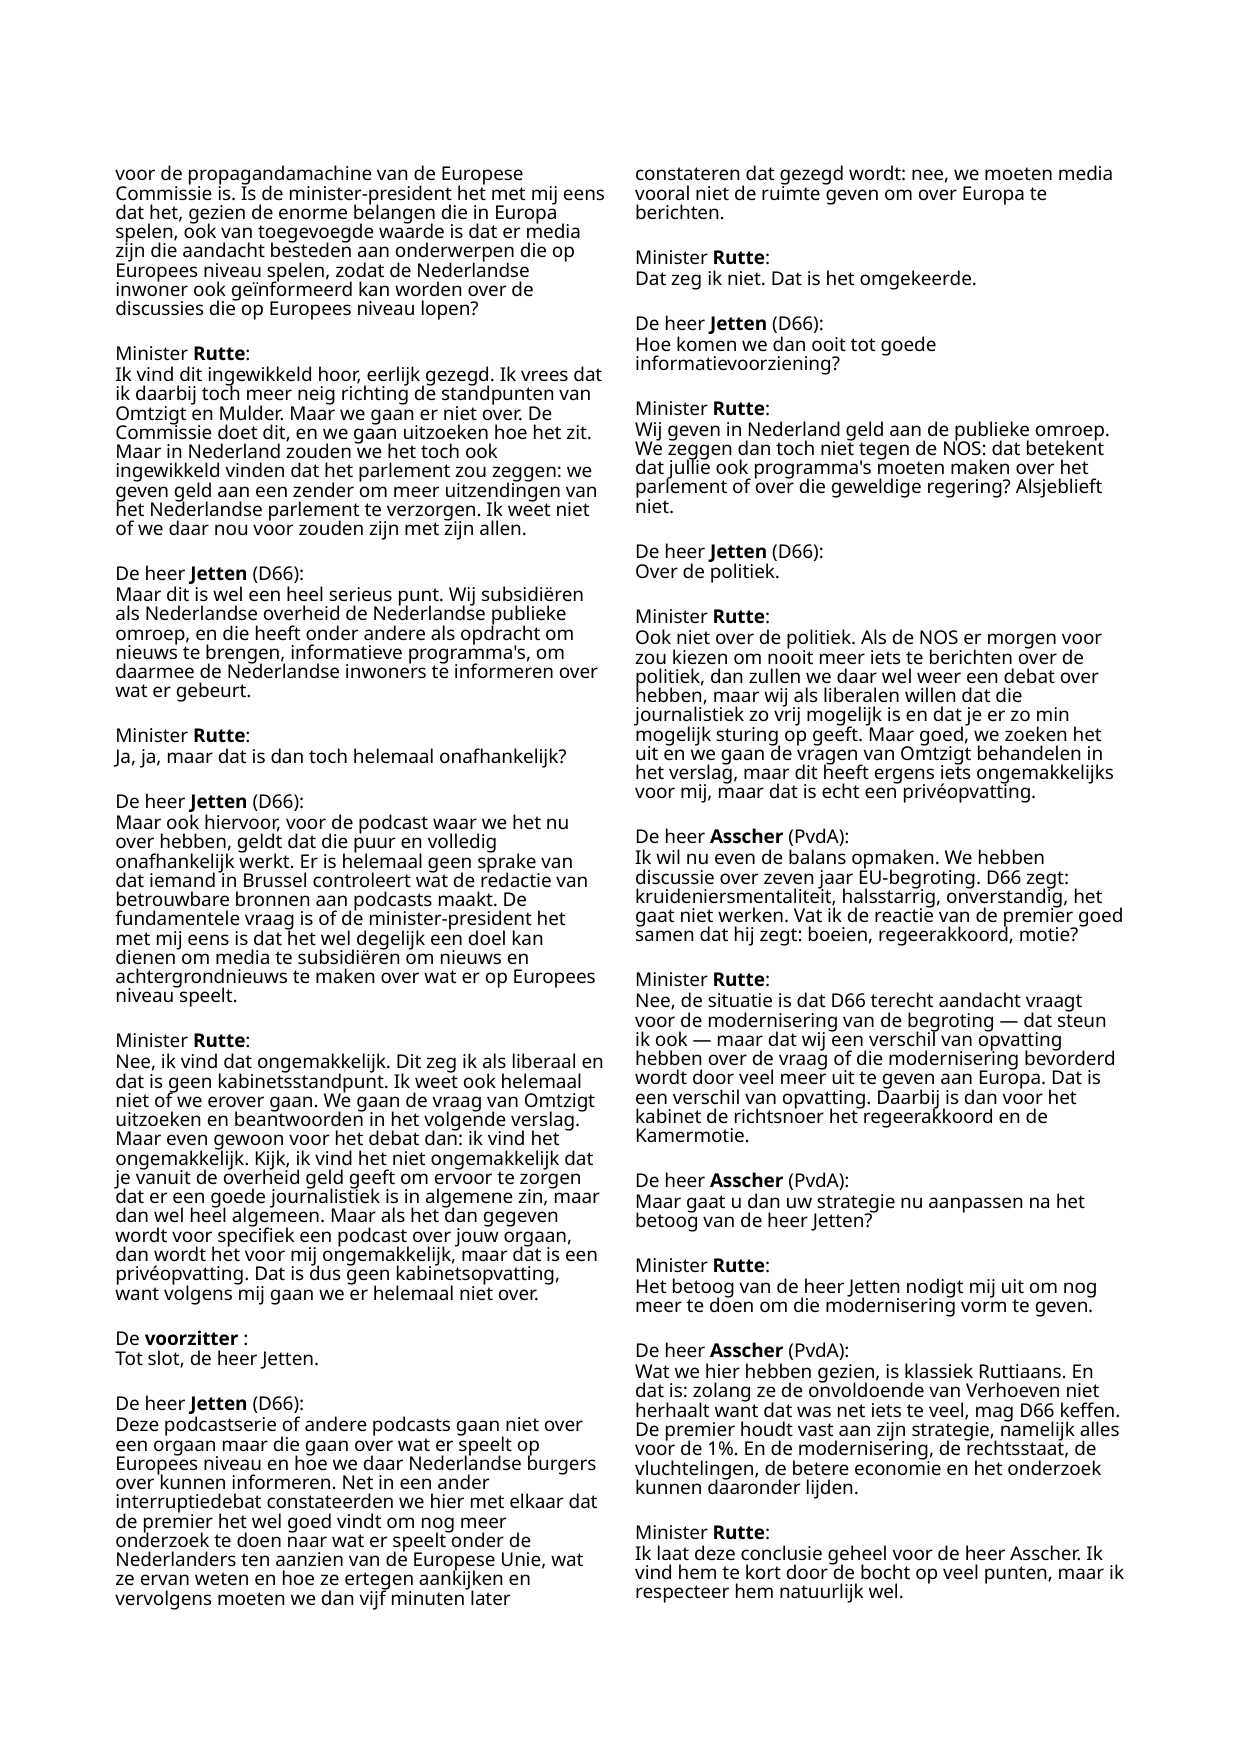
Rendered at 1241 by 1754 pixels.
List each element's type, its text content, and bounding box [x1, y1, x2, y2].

text Het betoog van de heer Jetten nodigt mij uit om nog meer te doen om die modernisering vorm te geven. [635, 1278, 1125, 1317]
text constateren dat gezegd wordt: nee, we moeten media vooral niet de ruimte geven om over Europa te berichten. [635, 165, 1125, 223]
text Ik vind dit ingewikkeld hoor, eerlijk gezegd. Ik vrees dat ik daarbij toch meer neig richting de standpunten van Omtzigt en Mulder. Maar we gaan er niet over. De Commissie doet dit, en we gaan uitzoeken hoe het zit. Maar in Nederland zouden we het toch ook ingewikkeld vinden dat het parlement zou zeggen: we geven geld aan een zender om meer uitzendingen van het Nederlandse parlement te verzorgen. Ik weet niet of we daar nou voor zouden zijn met zijn allen. [115, 366, 605, 539]
text Minister Rutte: [115, 340, 605, 366]
text Minister Rutte: [635, 395, 1125, 421]
text Minister Rutte: [115, 722, 605, 748]
text Tot slot, de heer Jetten. [115, 1350, 605, 1370]
text De heer Jetten (D66): [115, 1391, 605, 1416]
text De heer Jetten (D66): [635, 538, 1125, 563]
text Hoe komen we dan ooit tot goede informatievoorziening? [635, 336, 1125, 374]
text voor de propagandamachine van de Europese Commissie is. Is de minister-president het met mij eens dat het, gezien de enorme belangen die in Europa spelen, ook van toegevoegde waarde is dat er media zijn die aandacht besteden aan onderwerpen die op Europees niveau spelen, zodat de Nederlandse inwoner ook geïnformeerd kan worden over de discussies die op Europees niveau lopen? [115, 165, 605, 319]
text Maar dit is wel een heel serieus punt. Wij subsidiëren als Nederlandse overheid de Nederlandse publieke omroep, en die heeft onder andere als opdracht om nieuws te brengen, informatieve programma's, om daarmee de Nederlandse inwoners te informeren over wat er gebeurt. [115, 586, 605, 702]
text Dat zeg ik niet. Dat is het omgekeerde. [635, 270, 1125, 289]
text Minister Rutte: [635, 967, 1125, 992]
text Ik wil nu even de balans opmaken. We hebben discussie over zeven jaar EU-begroting. D66 zegt: kruideniersmentaliteit, halsstarrig, onverstandig, het gaat niet werken. Vat ik de reactie van de premier goed samen dat hij zegt: boeien, regeerakkoord, motie? [635, 849, 1125, 946]
text De heer Asscher (PvdA): [635, 1167, 1125, 1193]
text Minister Rutte: [635, 244, 1125, 270]
text Nee, de situatie is dat D66 terecht aandacht vraagt voor de modernisering van de begroting — dat steun ik ook — maar dat wij een verschil van opvatting hebben over de vraag of die modernisering bevorderd wordt door veel meer uit te geven aan Europa. Dat is een verschil van opvatting. Daarbij is dan voor het kabinet de richtsnoer het regeerakkoord en de Kamermotie. [635, 992, 1125, 1146]
text Over de politiek. [635, 563, 1125, 583]
text De heer Jetten (D66): [115, 560, 605, 586]
text Wij geven in Nederland geld aan de publieke omroep. We zeggen dan toch niet tegen de NOS: dat betekent dat jullie ook programma's moeten maken over het parlement of over die geweldige regering? Alsjeblieft niet. [635, 421, 1125, 517]
text De heer Jetten (D66): [115, 788, 605, 814]
text De heer Asscher (PvdA): [635, 824, 1125, 849]
text Minister Rutte: [635, 604, 1125, 629]
text Minister Rutte: [635, 1252, 1125, 1278]
text De voorzitter : [115, 1325, 605, 1350]
text Ook niet over de politiek. Als de NOS er morgen voor zou kiezen om nooit meer iets te berichten over de politiek, dan zullen we daar wel weer een debat over hebben, maar wij als liberalen willen dat die journalistiek zo vrij mogelijk is en dat je er zo min mogelijk sturing op geeft. Maar goed, we zoeken het uit en we gaan de vragen van Omtzigt behandelen in het verslag, maar dit heeft ergens iets ongemakkelijks voor mij, maar dat is echt een privéopvatting. [635, 629, 1125, 803]
text Nee, ik vind dat ongemakkelijk. Dit zeg ik als liberaal en dat is geen kabinetsstandpunt. Ik weet ook helemaal niet of we erover gaan. We gaan de vraag van Omtzigt uitzoeken en beantwoorden in het volgende verslag. Maar even gewoon voor het debat dan: ik vind het ongemakkelijk. Kijk, ik vind het niet ongemakkelijk dat je vanuit de overheid geld geeft om ervoor te zorgen dat er een goede journalistiek is in algemene zin, maar dan wel heel algemeen. Maar als het dan gegeven wordt voor specifiek een podcast over jouw orgaan, dan wordt het voor mij ongemakkelijk, maar dat is een privéopvatting. Dat is dus geen kabinetsopvatting, want volgens mij gaan we er helemaal niet over. [115, 1053, 605, 1304]
text Minister Rutte: [635, 1519, 1125, 1545]
text Ik laat deze conclusie geheel voor de heer Asscher. Ik vind hem te kort door de bocht op veel punten, maar ik respecteer hem natuurlijk wel. [635, 1545, 1125, 1602]
text Ja, ja, maar dat is dan toch helemaal onafhankelijk? [115, 748, 605, 767]
text De heer Jetten (D66): [635, 310, 1125, 336]
text De heer Asscher (PvdA): [635, 1337, 1125, 1363]
text Minister Rutte: [115, 1028, 605, 1053]
text Wat we hier hebben gezien, is klassiek Ruttiaans. En dat is: zolang ze de onvoldoende van Verhoeven niet herhaalt want dat was net iets te veel, mag D66 keffen. De premier houdt vast aan zijn strategie, namelijk alles voor de 1%. En de modernisering, de rechtsstaat, de vluchtelingen, de betere economie en het onderzoek kunnen daaronder lijden. [635, 1363, 1125, 1498]
text Maar ook hiervoor, voor de podcast waar we het nu over hebben, geldt dat die puur en volledig onafhankelijk werkt. Er is helemaal geen sprake van dat iemand in Brussel controleert wat de redactie van betrouwbare bronnen aan podcasts maakt. De fundamentele vraag is of de minister-president het met mij eens is dat het wel degelijk een doel kan dienen om media te subsidiëren om nieuws en achtergrondnieuws te maken over wat er op Europees niveau speelt. [115, 814, 605, 1007]
text Deze podcastserie of andere podcasts gaan niet over een orgaan maar die gaan over wat er speelt op Europees niveau en hoe we daar Nederlandse burgers over kunnen informeren. Net in een ander interruptiedebat constateerden we hier met elkaar dat de premier het wel goed vindt om nog meer onderzoek te doen naar wat er speelt onder de Nederlanders ten aanzien van de Europese Unie, wat ze ervan weten en hoe ze ertegen aankijken en vervolgens moeten we dan vijf minuten later [115, 1416, 605, 1609]
text Maar gaat u dan uw strategie nu aanpassen na het betoog van de heer Jetten? [635, 1193, 1125, 1232]
